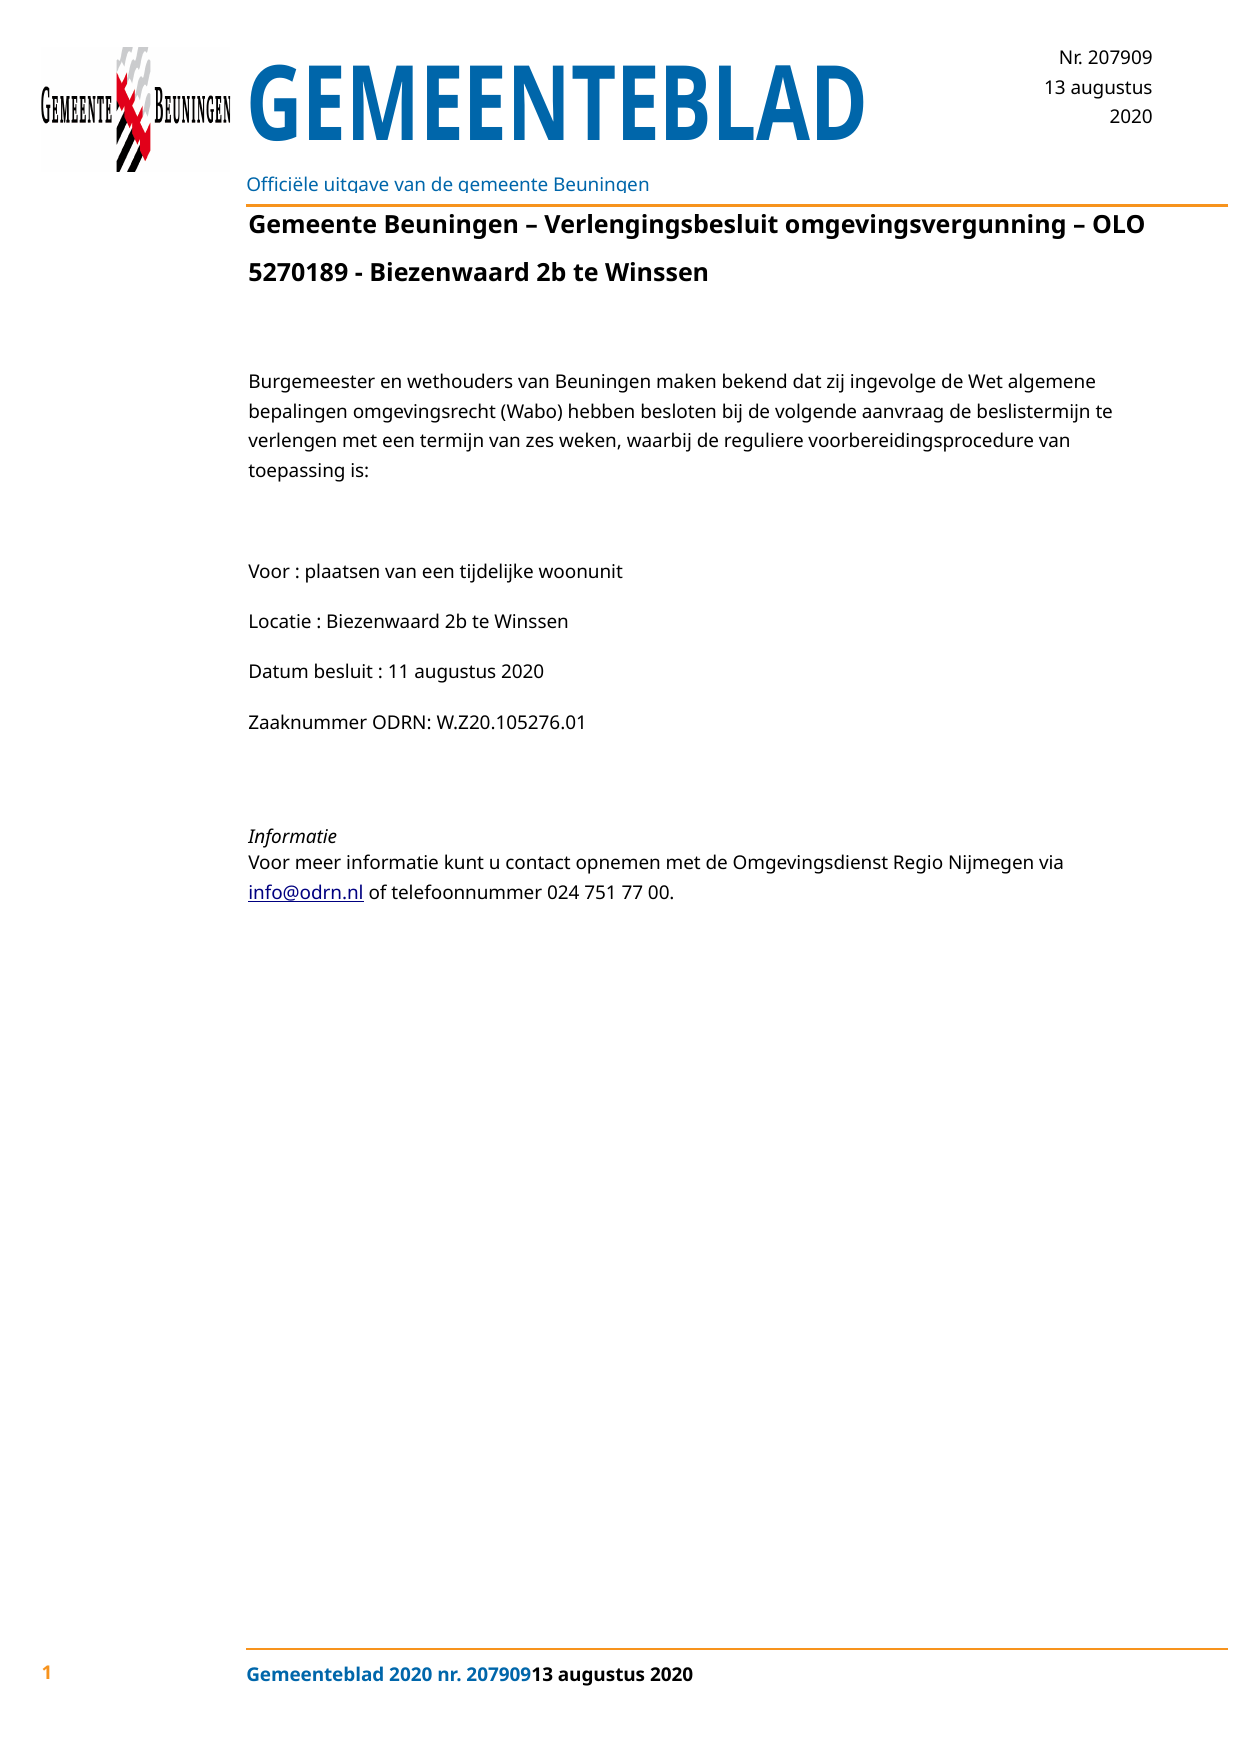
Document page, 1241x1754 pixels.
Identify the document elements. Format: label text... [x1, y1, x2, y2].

text Voor meer informatie kunt u contact opnemen met de Omgevingsdienst Regio Nijmegen via info@odrn.nl of telefoonnummer 024 751 77 00. [248, 849, 1152, 904]
text Burgemeester en wethouders van Beuningen maken bekend dat zij ingevolge de Wet algemene bepalingen omgevingsrecht (Wabo) hebben besloten bij de volgende aanvraag de beslistermijn te verlengen met een termijn van zes weken, waarbij de reguliere voorbereidingsprocedure van toepassing is: [248, 368, 1152, 483]
text Datum besluit : 11 augustus 2020 [248, 659, 1152, 684]
text Gemeente Beuningen – Verlengingsbesluit omgevingsvergunning – OLO 5270189 - Biezenwaard 2b te Winssen [248, 207, 1152, 288]
text Locatie : Biezenwaard 2b te Winssen [248, 608, 1152, 634]
text Informatie [248, 823, 1152, 849]
text Voor : plaatsen van een tijdelijke woonunit [248, 558, 1152, 584]
text Zaaknummer ODRN: W.Z20.105276.01 [248, 709, 1152, 735]
picture [41, 47, 231, 172]
